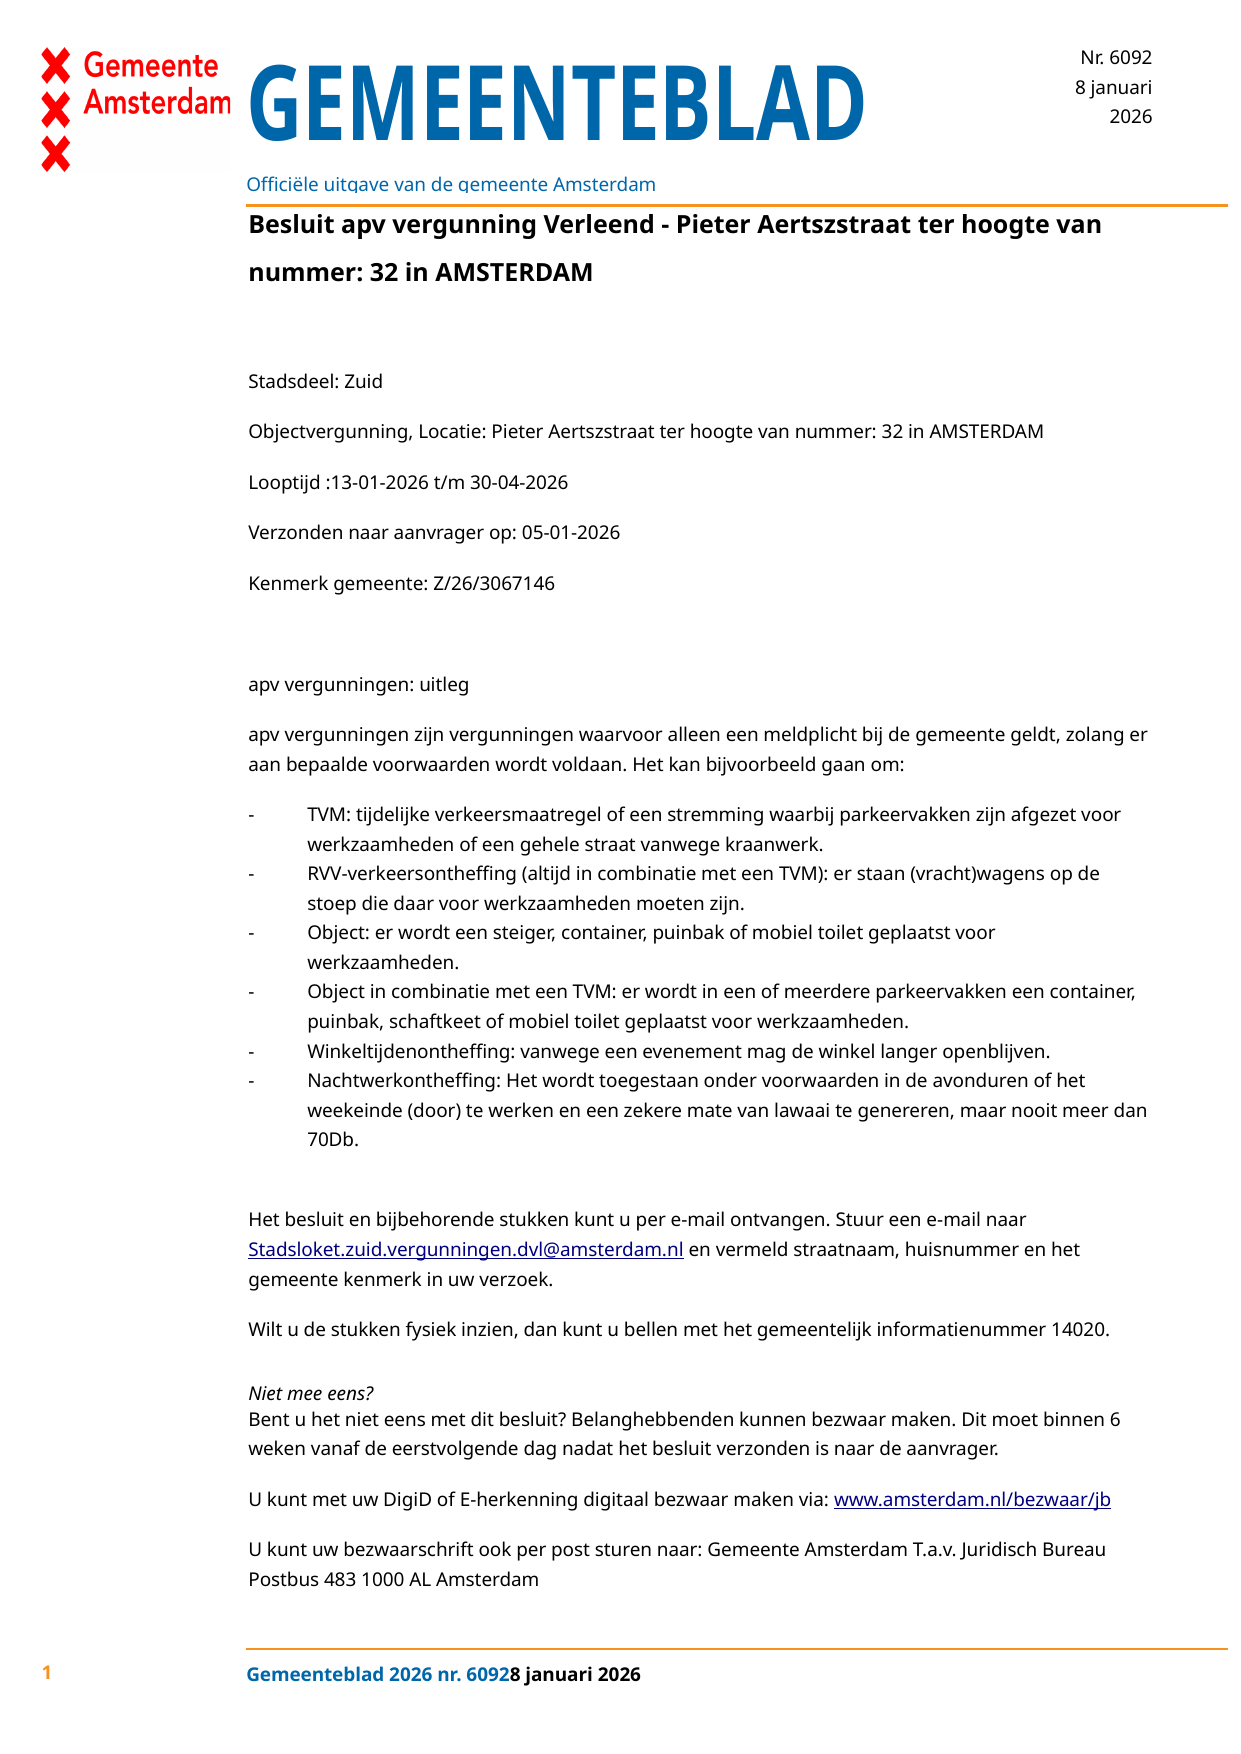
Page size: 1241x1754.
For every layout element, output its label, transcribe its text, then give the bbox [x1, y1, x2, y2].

text Looptijd :13-01-2026 t/m 30-04-2026 [248, 469, 1152, 495]
text Bent u het niet eens met dit besluit? Belanghebbenden kunnen bezwaar maken. Dit moet binnen 6 weken vanaf de eerstvolgende dag nadat het besluit verzonden is naar de aanvrager. [248, 1406, 1152, 1461]
text apv vergunningen zijn vergunningen waarvoor alleen een meldplicht bij de gemeente geldt, zolang er aan bepaalde voorwaarden wordt voldaan. Het kan bijvoorbeeld gaan om: [248, 721, 1152, 777]
text Niet mee eens? [248, 1380, 1152, 1406]
picture [41, 47, 231, 172]
list Winkeltijdenontheffing: vanwege een evenement mag de winkel langer openblijven. [248, 1038, 1152, 1064]
list Object: er wordt een steiger, container, puinbak of mobiel toilet geplaatst voor werkzaamheden. [248, 919, 1152, 975]
text Wilt u de stukken fysiek inzien, dan kunt u bellen met het gemeentelijk informatienummer 14020. [248, 1316, 1152, 1342]
text U kunt uw bezwaarschrift ook per post sturen naar: Gemeente Amsterdam T.a.v. Juridisch Bureau Postbus 483 1000 AL Amsterdam [248, 1536, 1152, 1592]
text U kunt met uw DigiD of E-herkenning digitaal bezwaar maken via: www.amsterdam.nl/bezwaar/jb [248, 1486, 1152, 1512]
list TVM: tijdelijke verkeersmaatregel of een stremming waarbij parkeervakken zijn afgezet voor werkzaamheden of een gehele straat vanwege kraanwerk. [248, 801, 1152, 857]
list Object in combinatie met een TVM: er wordt in een of meerdere parkeervakken een container, puinbak, schaftkeet of mobiel toilet geplaatst voor werkzaamheden. [248, 979, 1152, 1034]
text Besluit apv vergunning Verleend - Pieter Aertszstraat ter hoogte van nummer: 32 in AMSTERDAM [248, 207, 1152, 288]
text Kenmerk gemeente: Z/26/3067146 [248, 570, 1152, 596]
text Stadsdeel: Zuid [248, 368, 1152, 394]
text Objectvergunning, Locatie: Pieter Aertszstraat ter hoogte van nummer: 32 in AMSTERDAM [248, 419, 1152, 444]
list RVV-verkeersontheffing (altijd in combinatie met een TVM): er staan (vracht)wagens op de stoep die daar voor werkzaamheden moeten zijn. [248, 860, 1152, 916]
text Het besluit en bijbehorende stukken kunt u per e-mail ontvangen. Stuur een e-mail naar Stadsloket.zuid.vergunningen.dvl@amsterdam.nl en vermeld straatnaam, huisnummer en het gemeente kenmerk in uw verzoek. [248, 1207, 1152, 1292]
text Verzonden naar aanvrager op: 05-01-2026 [248, 519, 1152, 545]
text apv vergunningen: uitleg [248, 671, 1152, 697]
list Nachtwerkontheffing: Het wordt toegestaan onder voorwaarden in de avonduren of het weekeinde (door) te werken en een zekere mate van lawaai te genereren, maar nooit meer dan 70Db. [248, 1067, 1152, 1152]
